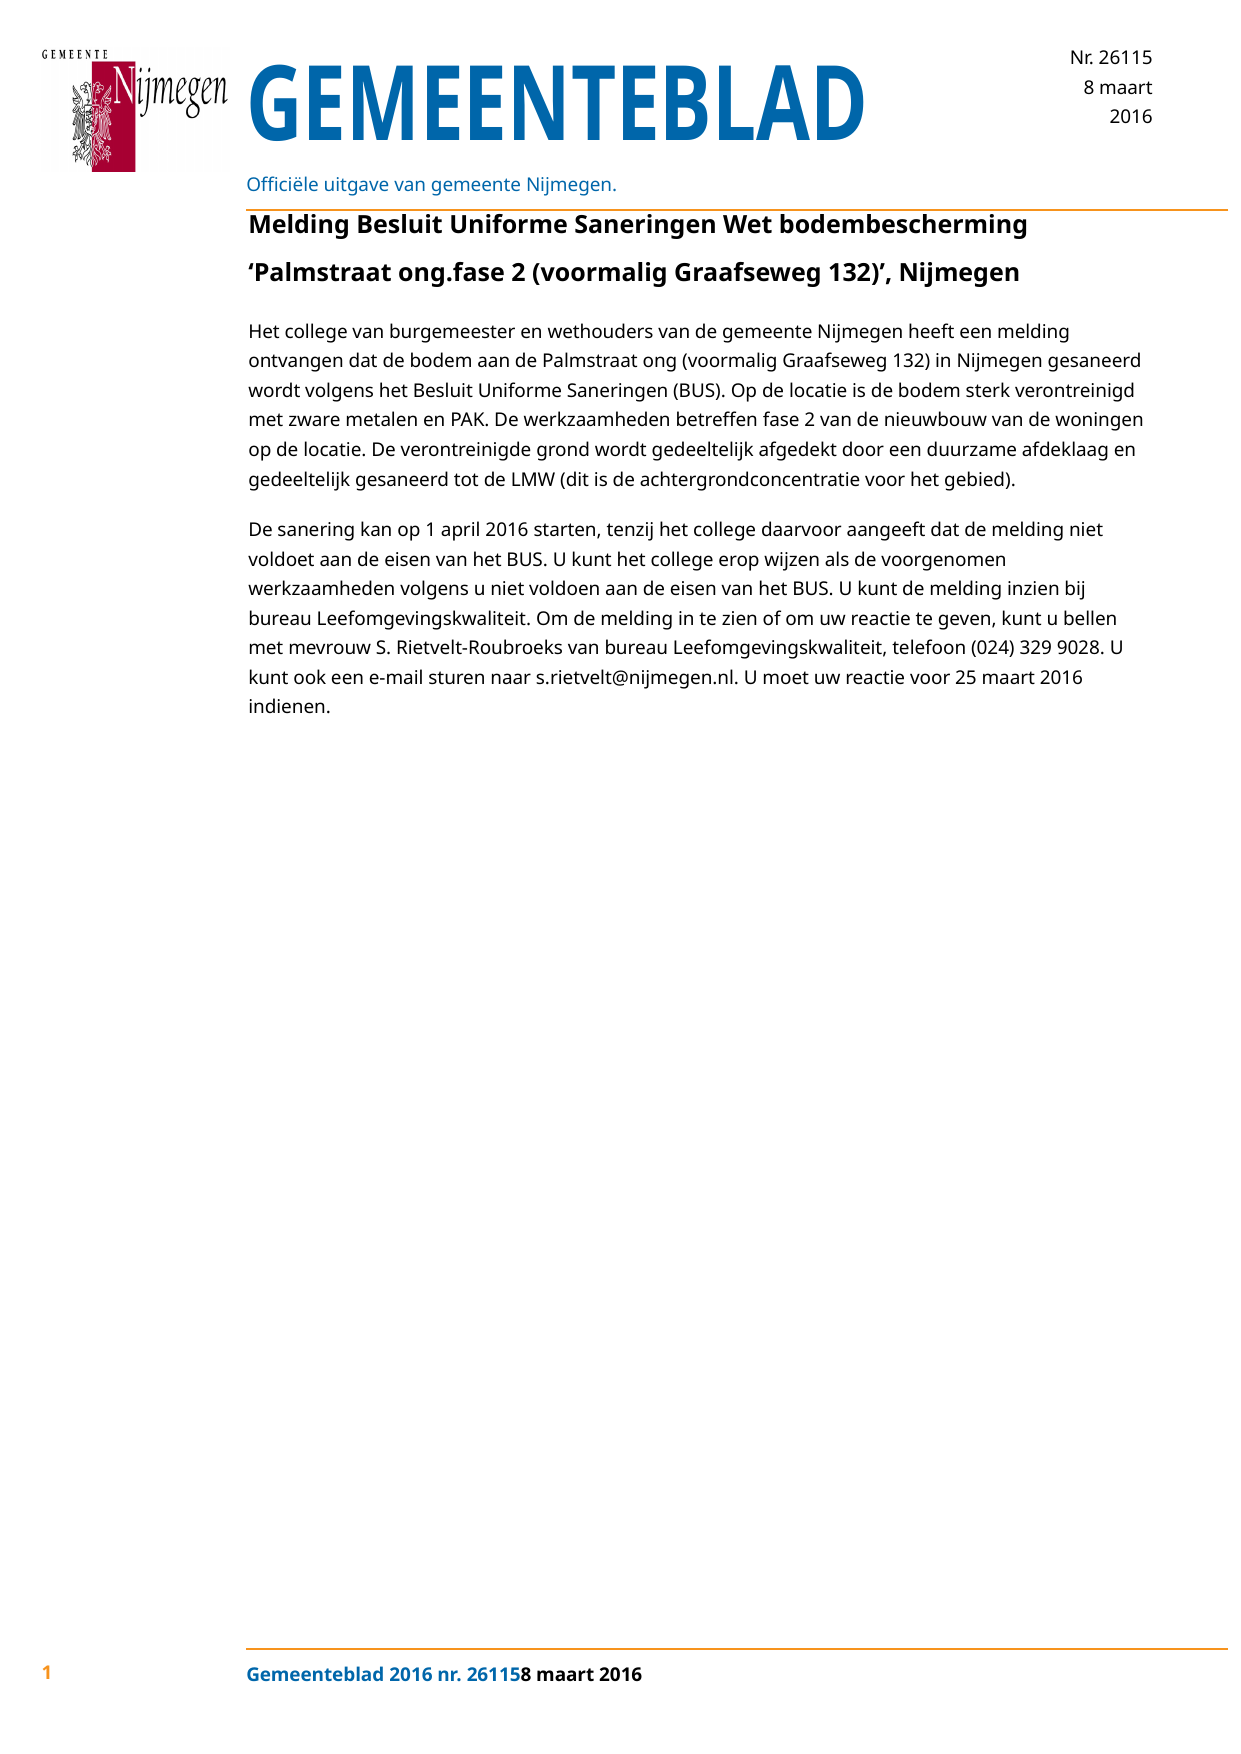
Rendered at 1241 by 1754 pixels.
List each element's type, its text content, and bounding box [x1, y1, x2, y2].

text Melding Besluit Uniforme Saneringen Wet bodembescherming ‘Palmstraat ong.fase 2 (voormalig Graafseweg 132)’, Nijmegen [248, 211, 1152, 288]
text De sanering kan op 1 april 2016 starten, tenzij het college daarvoor aangeeft dat de melding niet voldoet aan de eisen van het BUS. U kunt het college erop wijzen als de voorgenomen werkzaamheden volgens u niet voldoen aan de eisen van het BUS. U kunt de melding inzien bij bureau Leefomgevingskwaliteit. Om de melding in te zien of om uw reactie te geven, kunt u bellen met mevrouw S. Rietvelt-Roubroeks van bureau Leefomgevingskwaliteit, telefoon (024) 329 9028. U kunt ook een e-mail sturen naar s.rietvelt@nijmegen.nl. U moet uw reactie voor 25 maart 2016 indienen. [248, 516, 1152, 719]
picture [41, 47, 231, 172]
text Het college van burgemeester en wethouders van de gemeente Nijmegen heeft een melding ontvangen dat de bodem aan de Palmstraat ong (voormalig Graafseweg 132) in Nijmegen gesaneerd wordt volgens het Besluit Uniforme Saneringen (BUS). Op de locatie is de bodem sterk verontreinigd met zware metalen en PAK. De werkzaamheden betreffen fase 2 van de nieuwbouw van de woningen op de locatie. De verontreinigde grond wordt gedeeltelijk afgedekt door een duurzame afdeklaag en gedeeltelijk gesaneerd tot de LMW (dit is de achtergrondconcentratie voor het gebied). [248, 318, 1152, 492]
